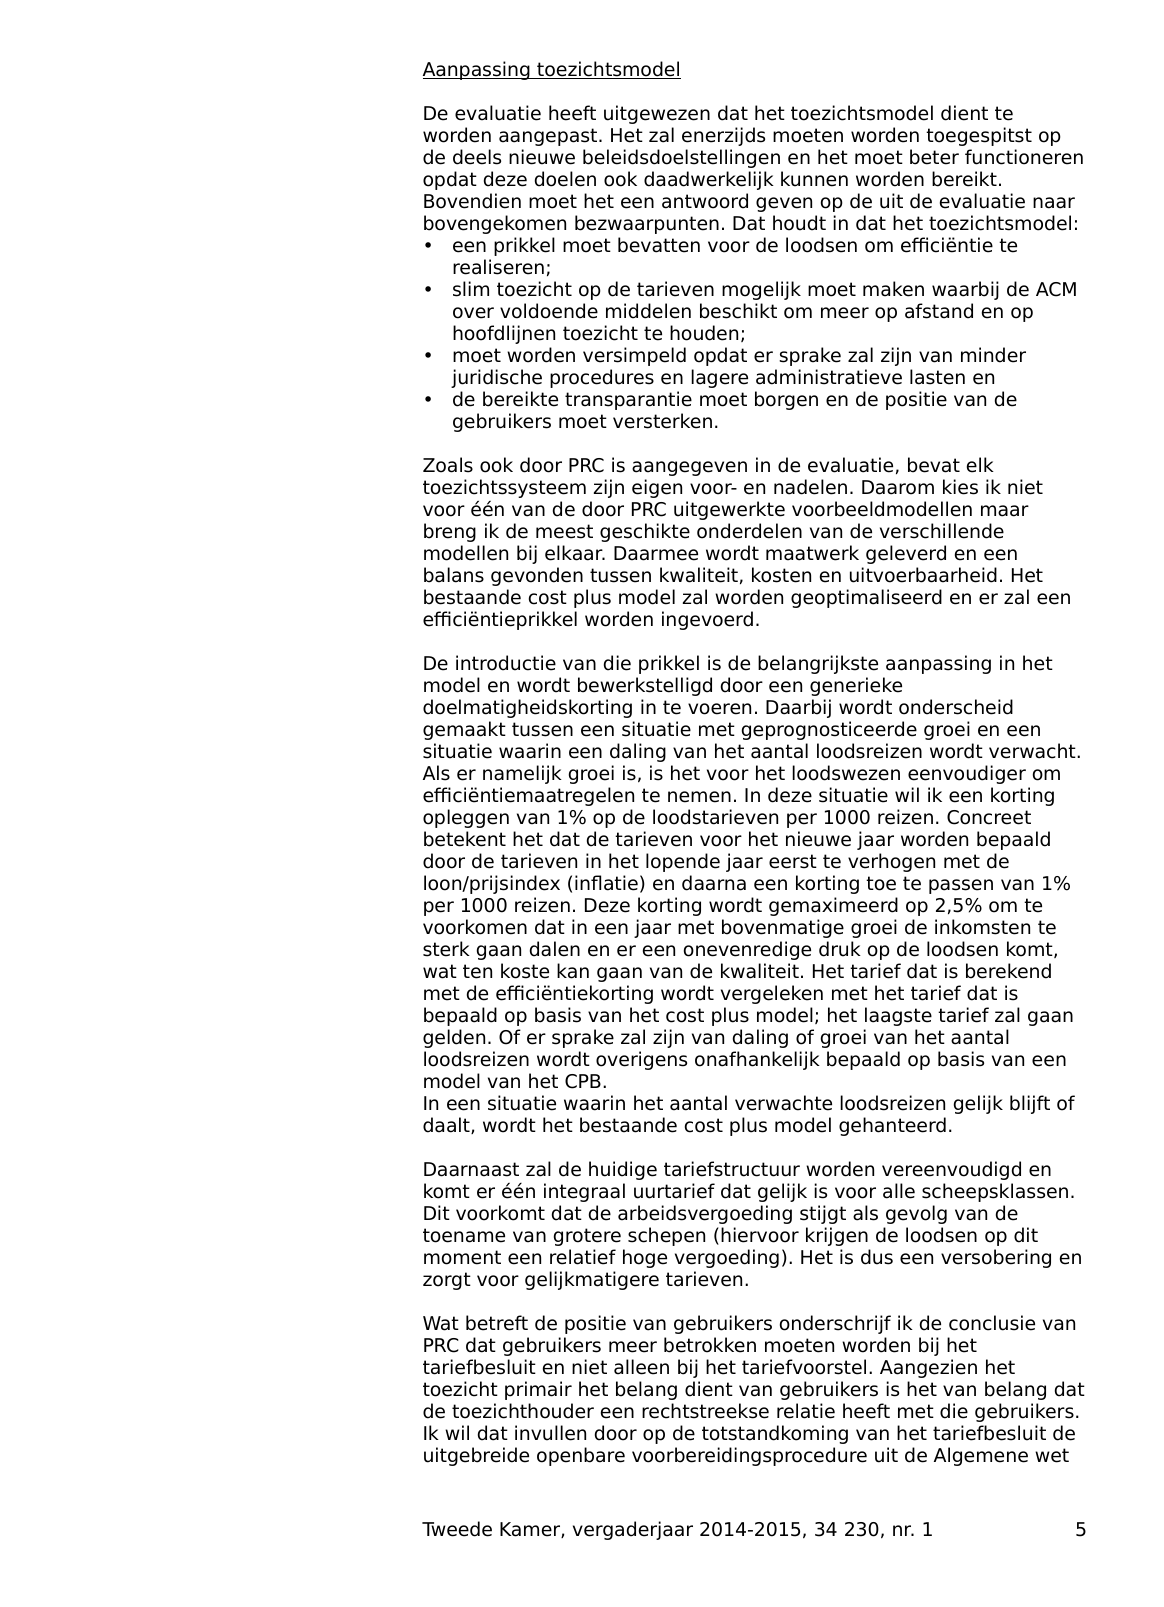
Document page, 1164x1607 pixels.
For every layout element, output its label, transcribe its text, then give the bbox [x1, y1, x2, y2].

text Daarnaast zal de huidige tariefstructuur worden vereenvoudigd en komt er één integraal uurtarief dat gelijk is voor alle scheepsklassen. Dit voorkomt dat de arbeidsvergoeding stijgt als gevolg van de toename van grotere schepen (hiervoor krijgen de loodsen op dit moment een relatief hoge vergoeding). Het is dus een versobering en zorgt voor gelijkmatigere tarieven. [422, 1159, 1087, 1291]
text Zoals ook door PRC is aangegeven in de evaluatie, bevat elk toezichtssysteem zijn eigen voor- en nadelen. Daarom kies ik niet voor één van de door PRC uitgewerkte voorbeeldmodellen maar breng ik de meest geschikte onderdelen van de verschillende modellen bij elkaar. Daarmee wordt maatwerk geleverd en een balans gevonden tussen kwaliteit, kosten en uitvoerbaarheid. Het bestaande cost plus model zal worden geoptimaliseerd en er zal een efficiëntieprikkel worden ingevoerd. [422, 455, 1087, 631]
text De introductie van die prikkel is de belangrijkste aanpassing in het model en wordt bewerkstelligd door een generieke doelmatigheidskorting in te voeren. Daarbij wordt onderscheid gemaakt tussen een situatie met geprognosticeerde groei en een situatie waarin een daling van het aantal loodsreizen wordt verwacht. Als er namelijk groei is, is het voor het loodswezen eenvoudiger om efficiëntiemaatregelen te nemen. In deze situatie wil ik een korting opleggen van 1% op de loodstarieven per 1000 reizen. Concreet betekent het dat de tarieven voor het nieuwe jaar worden bepaald door de tarieven in het lopende jaar eerst te verhogen met de loon/prijsindex (inflatie) en daarna een korting toe te passen van 1% per 1000 reizen. Deze korting wordt gemaximeerd op 2,5% om te voorkomen dat in een jaar met bovenmatige groei de inkomsten te sterk gaan dalen en er een onevenredige druk op de loodsen komt, wat ten koste kan gaan van de kwaliteit. Het tarief dat is berekend met de efficiëntiekorting wordt vergeleken met het tarief dat is bepaald op basis van het cost plus model; het laagste tarief zal gaan gelden. Of er sprake zal zijn van daling of groei van het aantal loodsreizen wordt overigens onafhankelijk bepaald op basis van een model van het CPB. [422, 653, 1087, 1093]
subtitle Aanpassing toezichtsmodel [422, 59, 1087, 81]
text In een situatie waarin het aantal verwachte loodsreizen gelijk blijft of daalt, wordt het bestaande cost plus model gehanteerd. [422, 1093, 1087, 1137]
text • de bereikte transparantie moet borgen en de positie van de gebruikers moet versterken. [422, 389, 1087, 433]
text De evaluatie heeft uitgewezen dat het toezichtsmodel dient te worden aangepast. Het zal enerzijds moeten worden toegespitst op de deels nieuwe beleidsdoelstellingen en het moet beter functioneren opdat deze doelen ook daadwerkelijk kunnen worden bereikt. Bovendien moet het een antwoord geven op de uit de evaluatie naar bovengekomen bezwaarpunten. Dat houdt in dat het toezichtsmodel: [422, 103, 1087, 235]
text • moet worden versimpeld opdat er sprake zal zijn van minder juridische procedures en lagere administratieve lasten en [422, 345, 1087, 389]
text • een prikkel moet bevatten voor de loodsen om efficiëntie te realiseren; [422, 235, 1087, 279]
text Wat betreft de positie van gebruikers onderschrijf ik de conclusie van PRC dat gebruikers meer betrokken moeten worden bij het tariefbesluit en niet alleen bij het tariefvoorstel. Aangezien het toezicht primair het belang dient van gebruikers is het van belang dat de toezichthouder een rechtstreekse relatie heeft met die gebruikers. Ik wil dat invullen door op de totstandkoming van het tariefbesluit de uitgebreide openbare voorbereidingsprocedure uit de Algemene wet [422, 1313, 1087, 1467]
text • slim toezicht op de tarieven mogelijk moet maken waarbij de ACM over voldoende middelen beschikt om meer op afstand en op hoofdlijnen toezicht te houden; [422, 279, 1087, 345]
